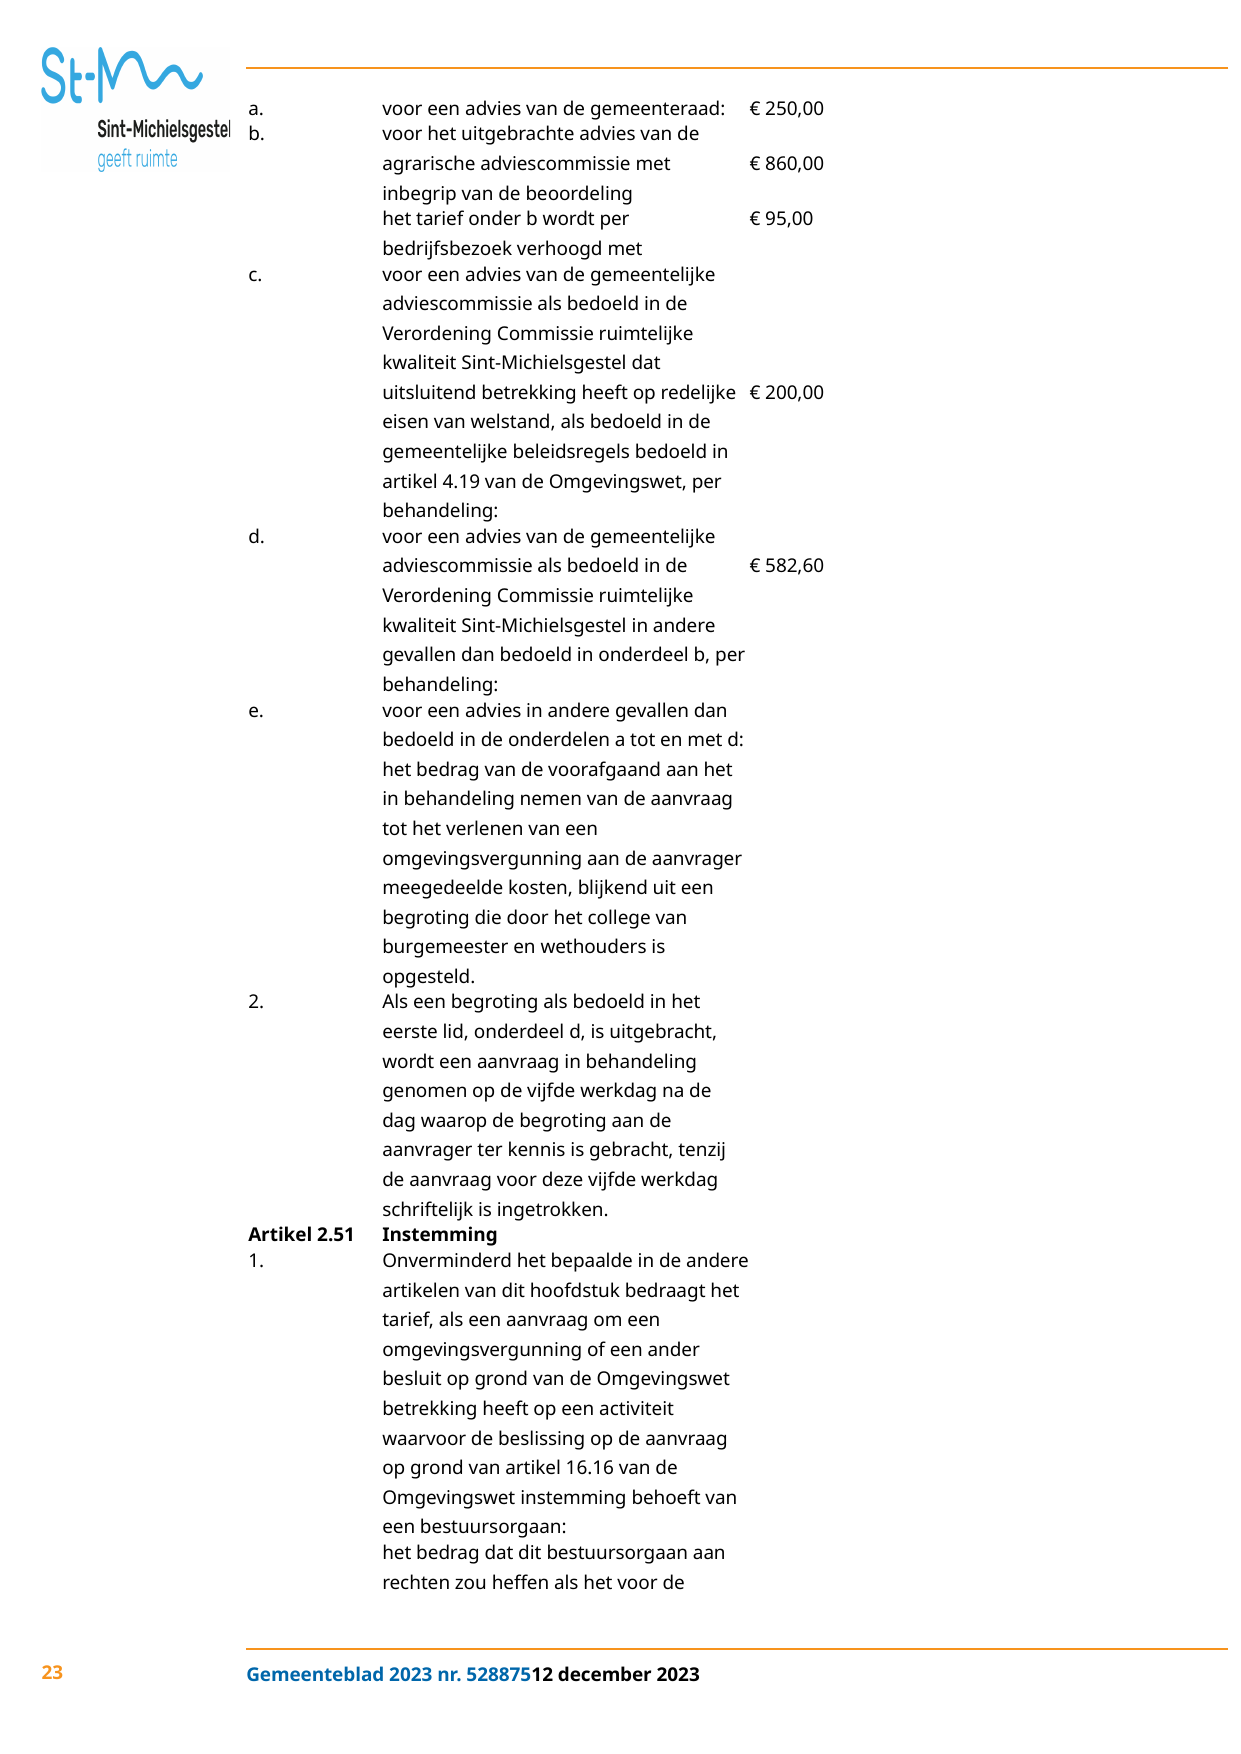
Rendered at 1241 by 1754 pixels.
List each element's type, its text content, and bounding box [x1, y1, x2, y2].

table_cell € 200,00 [749, 261, 1017, 523]
table_cell € 860,00 [749, 121, 1017, 205]
table_cell € 95,00 [749, 205, 1017, 261]
table_cell a. [248, 95, 382, 121]
table_cell € 250,00 [749, 95, 1017, 121]
table_cell b. [248, 121, 382, 205]
table_cell [749, 1222, 1017, 1247]
picture [41, 47, 231, 172]
table_cell e. [248, 697, 382, 989]
table_cell 2. [248, 989, 382, 1222]
table_cell Instemming [382, 1222, 749, 1247]
table_cell [749, 697, 1017, 989]
table_cell voor een advies in andere gevallen dan bedoeld in de onderdelen a tot en met d: het bedrag van de voorafgaand aan het in behandeling nemen van de aanvraag tot het verlenen van een omgevingsvergunning aan de aanvrager meegedeelde kosten, blijkend uit een begroting die door het college van burgemeester en wethouders is opgesteld. [382, 697, 749, 989]
table_cell Als een begroting als bedoeld in het eerste lid, onderdeel d, is uitgebracht, wordt een aanvraag in behandeling genomen op de vijfde werkdag na de dag waarop de begroting aan de aanvrager ter kennis is gebracht, tenzij de aanvraag voor deze vijfde werkdag schriftelijk is ingetrokken. [382, 989, 749, 1222]
table_cell voor een advies van de gemeentelijke adviescommissie als bedoeld in de Verordening Commissie ruimtelijke kwaliteit Sint-Michielsgestel dat uitsluitend betrekking heeft op redelijke eisen van welstand, als bedoeld in de gemeentelijke beleidsregels bedoeld in artikel 4.19 van de Omgevingswet, per behandeling: [382, 261, 749, 523]
table_cell voor een advies van de gemeentelijke adviescommissie als bedoeld in de Verordening Commissie ruimtelijke kwaliteit Sint-Michielsgestel in andere gevallen dan bedoeld in onderdeel b, per behandeling: [382, 523, 749, 697]
table_cell Onverminderd het bepaalde in de andere artikelen van dit hoofdstuk bedraagt het tarief, als een aanvraag om een omgevingsvergunning of een ander besluit op grond van de Omgevingswet betrekking heeft op een activiteit waarvoor de beslissing op de aanvraag op grond van artikel 16.16 van de Omgevingswet instemming behoeft van een bestuursorgaan: [382, 1247, 749, 1539]
table_cell voor een advies van de gemeenteraad: [382, 95, 749, 121]
table_cell d. [248, 523, 382, 697]
table_cell [749, 1247, 1017, 1539]
table_cell € 582,60 [749, 523, 1017, 697]
table_cell het tarief onder b wordt per bedrijfsbezoek verhoogd met [382, 205, 749, 261]
table_cell [749, 1539, 1017, 1594]
table_cell [248, 1539, 382, 1594]
table_cell het bedrag dat dit bestuursorgaan aan rechten zou heffen als het voor de [382, 1539, 749, 1594]
table_cell [749, 989, 1017, 1222]
table_cell c. [248, 261, 382, 523]
table_cell [248, 205, 382, 261]
table_cell Artikel 2.51 [248, 1222, 382, 1247]
table_cell 1. [248, 1247, 382, 1539]
table_cell voor het uitgebrachte advies van de agrarische adviescommissie met inbegrip van de beoordeling [382, 121, 749, 205]
